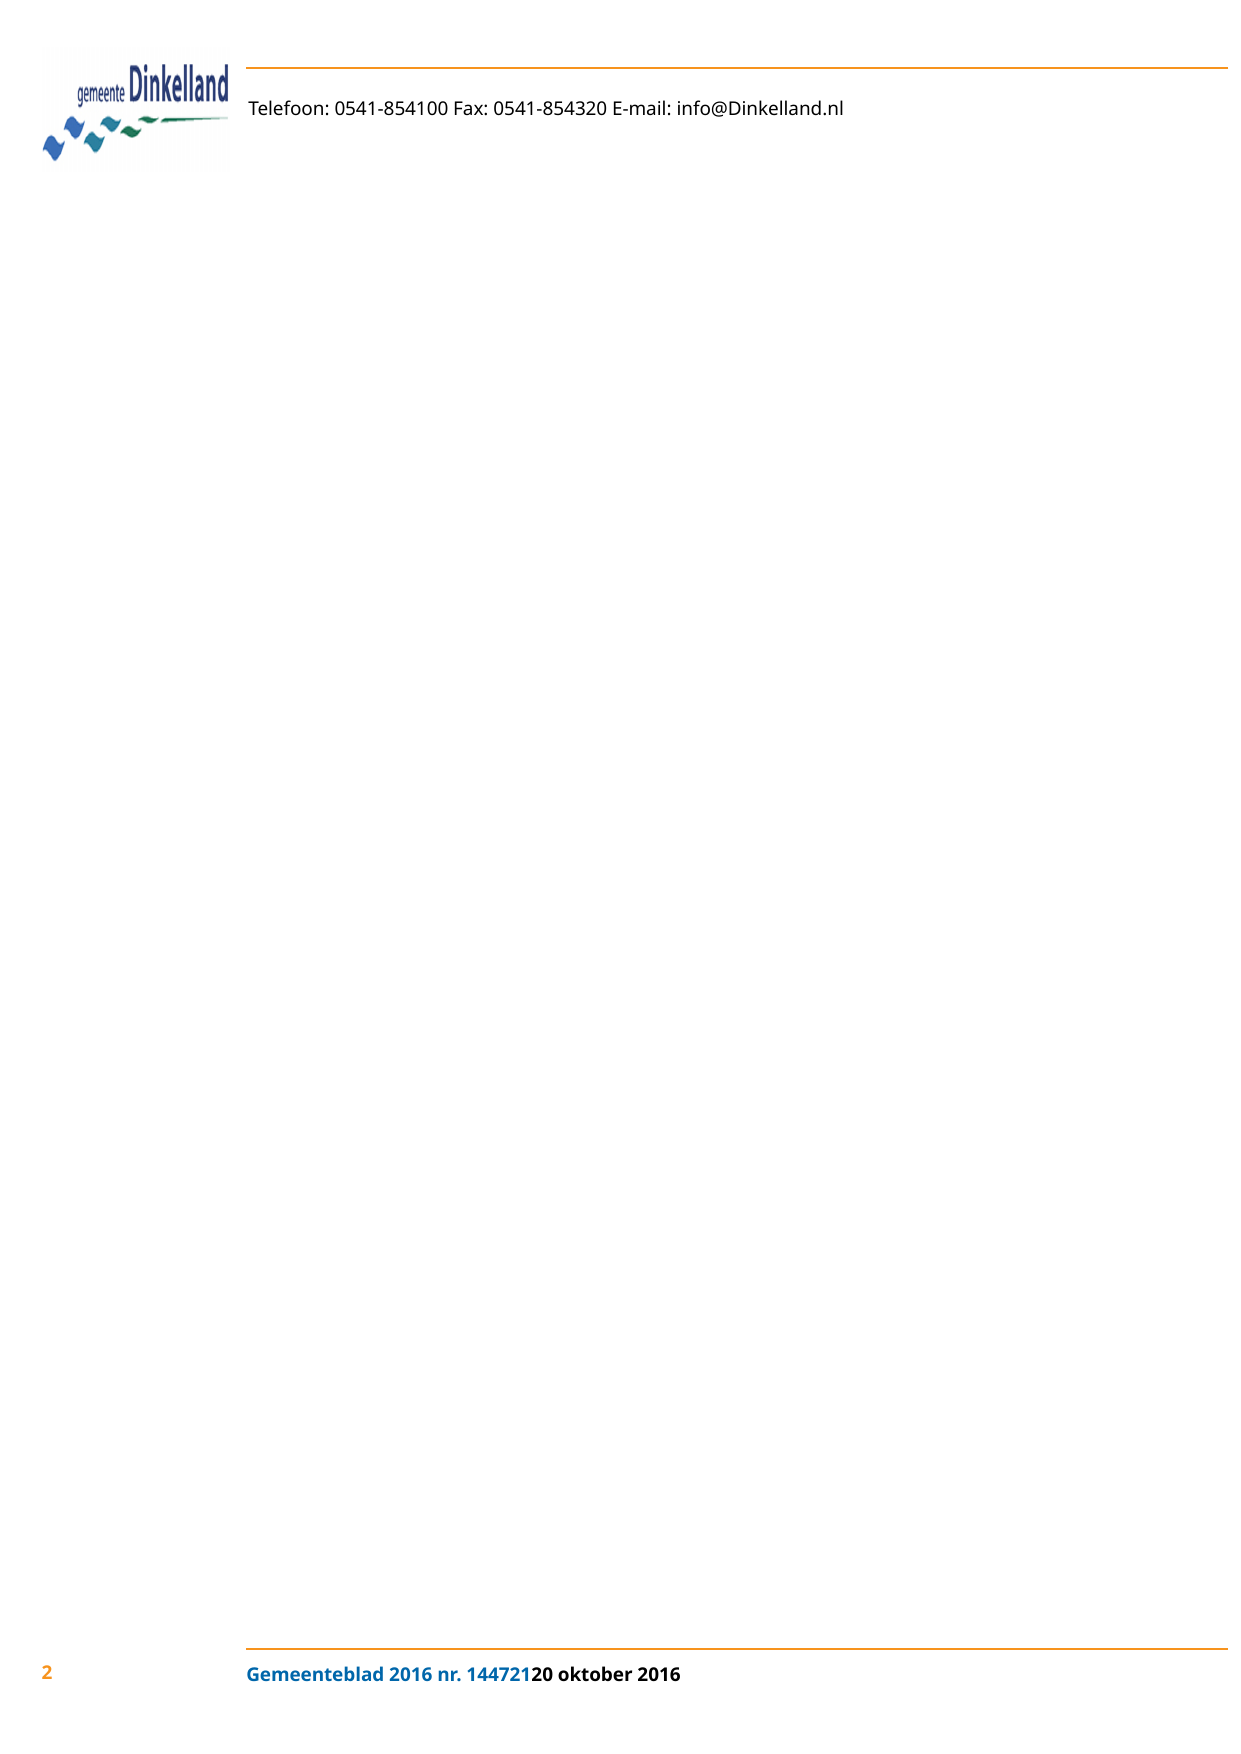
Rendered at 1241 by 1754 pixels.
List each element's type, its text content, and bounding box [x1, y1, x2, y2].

text Telefoon: 0541-854100 Fax: 0541-854320 E-mail: info@Dinkelland.nl [248, 95, 1152, 121]
picture [41, 47, 231, 172]
